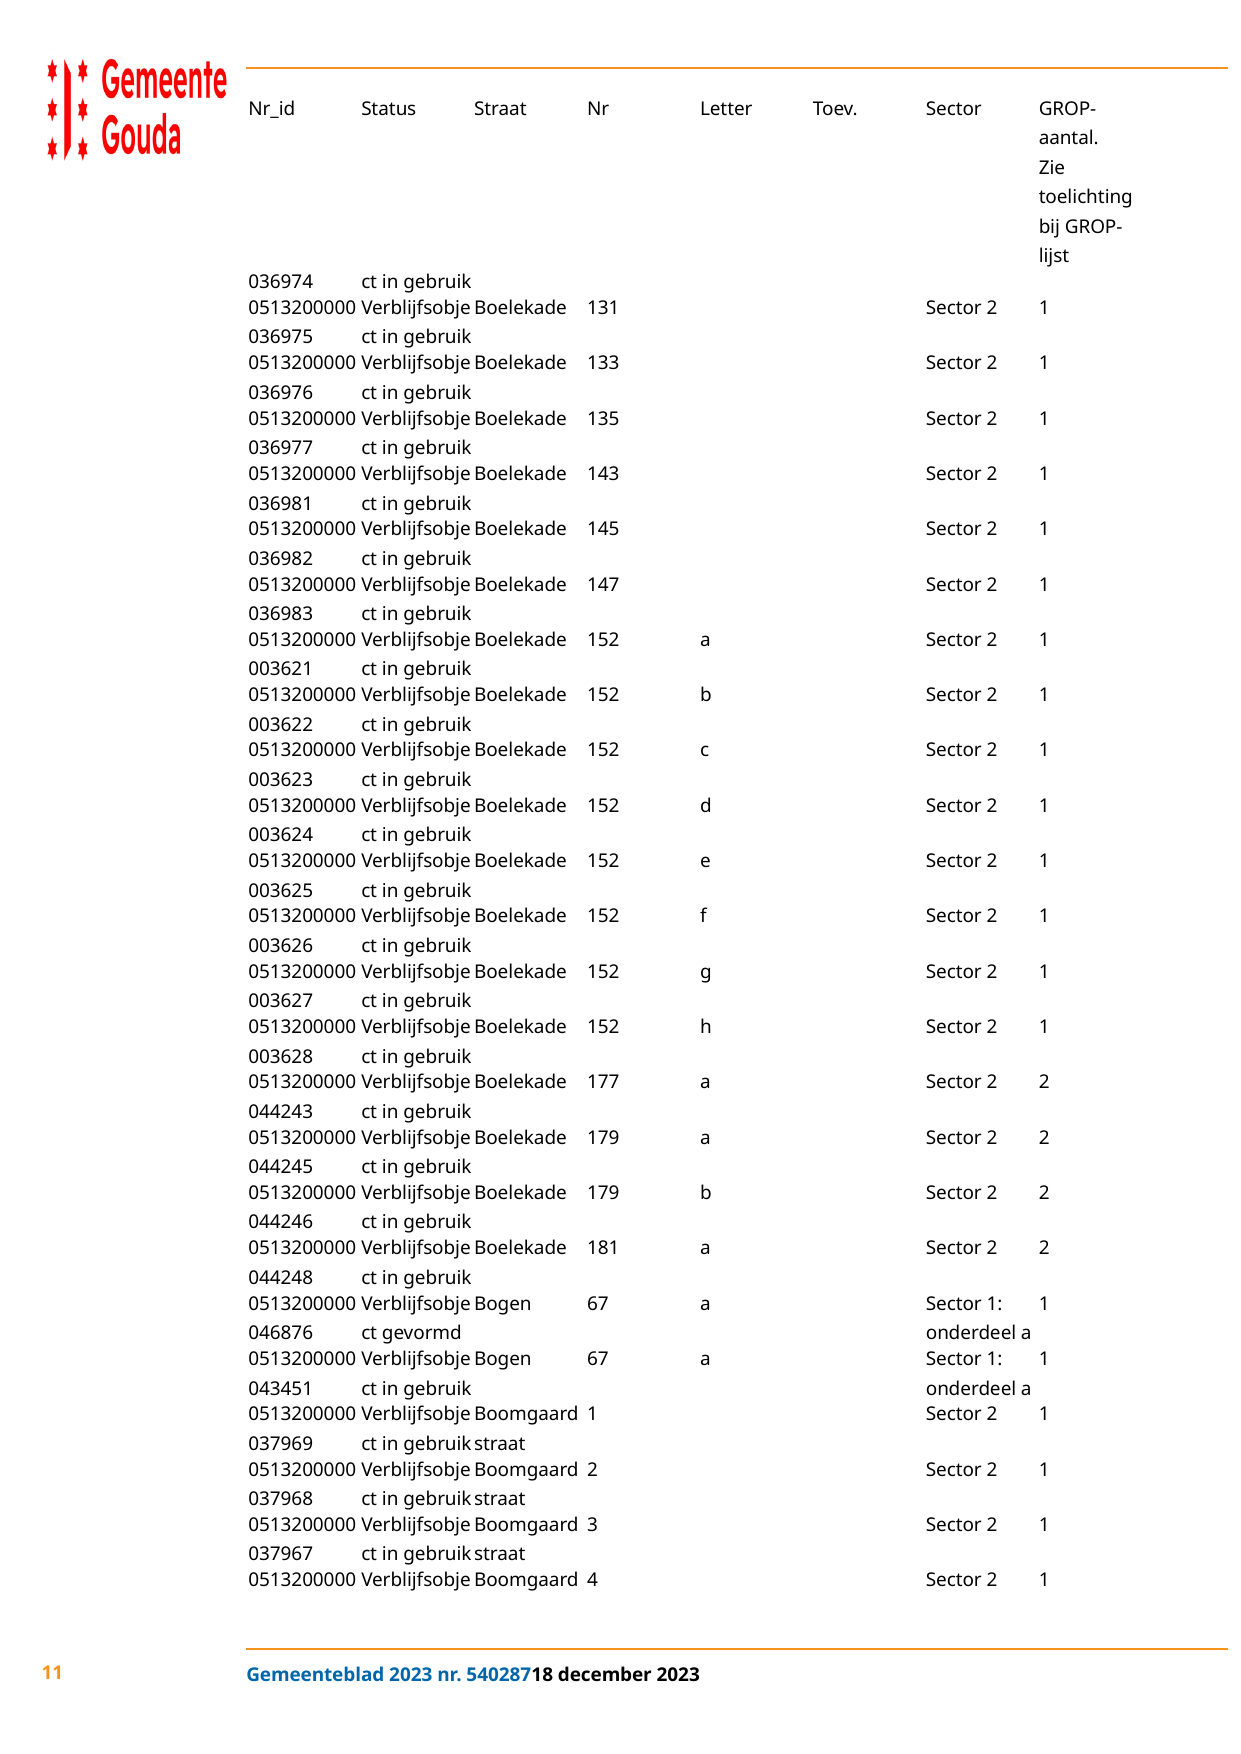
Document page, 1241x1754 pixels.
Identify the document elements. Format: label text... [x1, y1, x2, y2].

table_cell Boomgaardstraat [474, 1400, 587, 1456]
table_cell 0513200000003625 [248, 847, 361, 903]
table_cell Sector 2 [926, 847, 1038, 903]
table_cell 1 [1039, 847, 1152, 903]
table_cell Sector 2 [926, 405, 1038, 460]
table_cell [813, 1400, 926, 1456]
table_cell 0513200000036982 [248, 515, 361, 571]
table_cell Verblijfsobject in gebruik [361, 737, 474, 792]
table_cell [1039, 269, 1152, 294]
table_cell Verblijfsobject in gebruik [361, 1013, 474, 1068]
table_header Status [361, 95, 474, 268]
table_cell Sector 2 [926, 1179, 1038, 1234]
table_cell [813, 681, 926, 737]
table_cell [700, 294, 813, 349]
table_cell Boelekade [474, 958, 587, 1013]
table_cell Verblijfsobject in gebruik [361, 626, 474, 681]
table_cell 152 [587, 792, 700, 847]
table_cell Sector 2 [926, 515, 1038, 571]
table_cell 135 [587, 405, 700, 460]
table_cell Sector 2 [926, 1456, 1038, 1511]
table_cell a [700, 1235, 813, 1290]
table_cell [813, 792, 926, 847]
table_cell 0513200000037968 [248, 1456, 361, 1511]
table_cell 4 [587, 1566, 700, 1592]
table_cell d [700, 792, 813, 847]
table_cell Boelekade [474, 460, 587, 515]
table_cell Verblijfsobject in gebruik [361, 1235, 474, 1290]
table_header Letter [700, 95, 813, 268]
table_cell Sector 2 [926, 460, 1038, 515]
table_cell Boelekade [474, 737, 587, 792]
table_cell 2 [1039, 1235, 1152, 1290]
table_cell 1 [1039, 1345, 1152, 1400]
table_cell 67 [587, 1290, 700, 1345]
table_cell [813, 1456, 926, 1511]
table_cell Boelekade [474, 792, 587, 847]
table_cell 147 [587, 571, 700, 626]
table_cell [813, 515, 926, 571]
table_cell 143 [587, 460, 700, 515]
table_cell [700, 269, 813, 294]
table_cell [813, 958, 926, 1013]
table_cell f [700, 903, 813, 958]
table_cell [813, 1124, 926, 1179]
table_cell a [700, 1290, 813, 1345]
table_cell Boelekade [474, 1179, 587, 1234]
table_cell [813, 1179, 926, 1234]
table_cell Verblijfsobject in gebruik [361, 1400, 474, 1456]
table_cell 1 [1039, 515, 1152, 571]
table_cell 1 [1039, 405, 1152, 460]
table_cell 0513200000003622 [248, 681, 361, 737]
table_cell 179 [587, 1179, 700, 1234]
table_cell 0513200000003623 [248, 737, 361, 792]
table_cell [813, 294, 926, 349]
table_cell Boomgaardstraat [474, 1511, 587, 1566]
table_cell Verblijfsobject in gebruik [361, 350, 474, 405]
table_cell Verblijfsobje [361, 1566, 474, 1592]
table_cell 0513200000036975 [248, 294, 361, 349]
table_cell 0513200000037967 [248, 1511, 361, 1566]
table_cell 1 [1039, 1013, 1152, 1068]
table_cell 1 [1039, 1290, 1152, 1345]
table_cell 1 [1039, 294, 1152, 349]
table_cell 036974 [248, 269, 361, 294]
table_cell [813, 269, 926, 294]
table_cell Verblijfsobject gevormd [361, 1290, 474, 1345]
table_cell 152 [587, 958, 700, 1013]
table_cell a [700, 626, 813, 681]
table_cell Verblijfsobject in gebruik [361, 681, 474, 737]
table_cell Sector 2 [926, 1235, 1038, 1290]
table_cell [700, 405, 813, 460]
table_cell 0513200000037969 [248, 1400, 361, 1456]
table_cell 1 [1039, 681, 1152, 737]
table_cell Verblijfsobject in gebruik [361, 515, 474, 571]
table_cell 0513200000003628 [248, 1013, 361, 1068]
table_cell [813, 1013, 926, 1068]
table_cell 0513200000044245 [248, 1124, 361, 1179]
table_header Nr_id [248, 95, 361, 268]
table_cell [813, 1290, 926, 1345]
table_cell Boelekade [474, 847, 587, 903]
table_cell b [700, 1179, 813, 1234]
table_cell 1 [1039, 1566, 1152, 1592]
table_cell 133 [587, 350, 700, 405]
table_cell ct in gebruik [361, 269, 474, 294]
table_cell 1 [1039, 350, 1152, 405]
table_cell 1 [1039, 737, 1152, 792]
table_cell 152 [587, 681, 700, 737]
table_cell Boelekade [474, 1013, 587, 1068]
table_cell Sector 2 [926, 1124, 1038, 1179]
table_cell Boelekade [474, 1124, 587, 1179]
table_cell Boelekade [474, 571, 587, 626]
table_cell 131 [587, 294, 700, 349]
table_cell Boelekade [474, 1069, 587, 1124]
table_cell Sector 2 [926, 681, 1038, 737]
table_cell [813, 350, 926, 405]
table_cell [813, 737, 926, 792]
table_cell [474, 269, 587, 294]
table_cell 0513200000046876 [248, 1290, 361, 1345]
table_cell 179 [587, 1124, 700, 1179]
table_cell Boelekade [474, 405, 587, 460]
table_cell 152 [587, 1013, 700, 1068]
table_cell Verblijfsobject in gebruik [361, 903, 474, 958]
table_cell [700, 1566, 813, 1592]
table_cell Verblijfsobject in gebruik [361, 460, 474, 515]
table_cell 2 [1039, 1179, 1152, 1234]
table_cell 0513200000044248 [248, 1235, 361, 1290]
table_cell 152 [587, 847, 700, 903]
table_cell Sector 2 [926, 903, 1038, 958]
table_cell Sector 2 [926, 350, 1038, 405]
table_cell [813, 1511, 926, 1566]
table_cell 1 [1039, 958, 1152, 1013]
table_cell 0513200000003626 [248, 903, 361, 958]
table_cell [813, 626, 926, 681]
table_cell 0513200000003627 [248, 958, 361, 1013]
table_cell 0513200000036977 [248, 405, 361, 460]
table_cell [813, 1069, 926, 1124]
table_header Nr [587, 95, 700, 268]
table_cell Verblijfsobject in gebruik [361, 1345, 474, 1400]
table_cell Sector 2 [926, 1511, 1038, 1566]
table_cell [813, 847, 926, 903]
table_cell 181 [587, 1235, 700, 1290]
table_cell 3 [587, 1511, 700, 1566]
table_cell Sector 2 [926, 626, 1038, 681]
table_cell [813, 903, 926, 958]
table_cell 2 [587, 1456, 700, 1511]
table_cell e [700, 847, 813, 903]
table_cell [700, 350, 813, 405]
table_cell [813, 1345, 926, 1400]
table_cell 145 [587, 515, 700, 571]
table_cell [813, 571, 926, 626]
table_cell [813, 1235, 926, 1290]
table_cell Verblijfsobject in gebruik [361, 792, 474, 847]
table_cell Verblijfsobject in gebruik [361, 1124, 474, 1179]
table_cell Sector 2 [926, 737, 1038, 792]
table_cell Boelekade [474, 294, 587, 349]
table_cell 1 [1039, 460, 1152, 515]
table_cell [813, 460, 926, 515]
table_cell a [700, 1345, 813, 1400]
table_cell g [700, 958, 813, 1013]
table_cell Boelekade [474, 515, 587, 571]
table_cell Boelekade [474, 626, 587, 681]
table_cell Boelekade [474, 1235, 587, 1290]
table_cell 0513200000036976 [248, 350, 361, 405]
table_header Sector [926, 95, 1038, 268]
table_cell 2 [1039, 1069, 1152, 1124]
table_cell Verblijfsobject in gebruik [361, 1179, 474, 1234]
table_cell 0513200000036981 [248, 460, 361, 515]
table_cell c [700, 737, 813, 792]
table_header GROP-aantal. Zie toelichting bij GROP-lijst [1039, 95, 1152, 268]
table_cell Sector 2 [926, 1400, 1038, 1456]
table_cell h [700, 1013, 813, 1068]
table_cell [700, 460, 813, 515]
table_cell 0513200000043451 [248, 1345, 361, 1400]
table_cell 2 [1039, 1124, 1152, 1179]
table_cell Boelekade [474, 681, 587, 737]
table_cell Sector 2 [926, 571, 1038, 626]
table_cell b [700, 681, 813, 737]
table_cell Sector 2 [926, 792, 1038, 847]
table_cell [926, 269, 1038, 294]
table_cell Sector 1: onderdeel a [926, 1345, 1038, 1400]
table_cell 1 [1039, 792, 1152, 847]
table_cell 1 [1039, 1456, 1152, 1511]
table_cell 1 [1039, 1400, 1152, 1456]
table_cell [813, 405, 926, 460]
table_cell 152 [587, 903, 700, 958]
table_cell 67 [587, 1345, 700, 1400]
table_cell Verblijfsobject in gebruik [361, 1069, 474, 1124]
table_cell 0513200000 [248, 1566, 361, 1592]
table_cell Sector 2 [926, 1566, 1038, 1592]
table_cell Boomgaard [474, 1566, 587, 1592]
table_cell [700, 1456, 813, 1511]
table_cell 0513200000044246 [248, 1179, 361, 1234]
table_cell Verblijfsobject in gebruik [361, 847, 474, 903]
table_cell 152 [587, 626, 700, 681]
table_cell Sector 2 [926, 1013, 1038, 1068]
table_cell 1 [587, 1400, 700, 1456]
table_cell [700, 1400, 813, 1456]
table_cell 0513200000044243 [248, 1069, 361, 1124]
table_cell 1 [1039, 626, 1152, 681]
table_header Toev. [813, 95, 926, 268]
table_cell Sector 2 [926, 294, 1038, 349]
table_cell Verblijfsobject in gebruik [361, 958, 474, 1013]
table_cell 0513200000036983 [248, 571, 361, 626]
table_cell Verblijfsobject in gebruik [361, 405, 474, 460]
table_cell Verblijfsobject in gebruik [361, 571, 474, 626]
table_cell Sector 1: onderdeel a [926, 1290, 1038, 1345]
table_cell 1 [1039, 571, 1152, 626]
table_cell 0513200000003624 [248, 792, 361, 847]
table_cell a [700, 1069, 813, 1124]
table_cell [700, 515, 813, 571]
table_cell Boelekade [474, 903, 587, 958]
table_cell Boelekade [474, 350, 587, 405]
table_cell 1 [1039, 1511, 1152, 1566]
table_cell 177 [587, 1069, 700, 1124]
table_cell Verblijfsobject in gebruik [361, 1511, 474, 1566]
table_cell Verblijfsobject in gebruik [361, 294, 474, 349]
table_cell Boomgaardstraat [474, 1456, 587, 1511]
table_cell 152 [587, 737, 700, 792]
table_cell [700, 571, 813, 626]
table_cell a [700, 1124, 813, 1179]
table_cell 0513200000003621 [248, 626, 361, 681]
table_cell Bogen [474, 1345, 587, 1400]
picture [41, 47, 231, 172]
table_cell 1 [1039, 903, 1152, 958]
table_header Straat [474, 95, 587, 268]
table_cell [700, 1511, 813, 1566]
table_cell [813, 1566, 926, 1592]
table_cell Bogen [474, 1290, 587, 1345]
table_cell Sector 2 [926, 958, 1038, 1013]
table_cell Verblijfsobject in gebruik [361, 1456, 474, 1511]
table_cell Sector 2 [926, 1069, 1038, 1124]
table_cell [587, 269, 700, 294]
